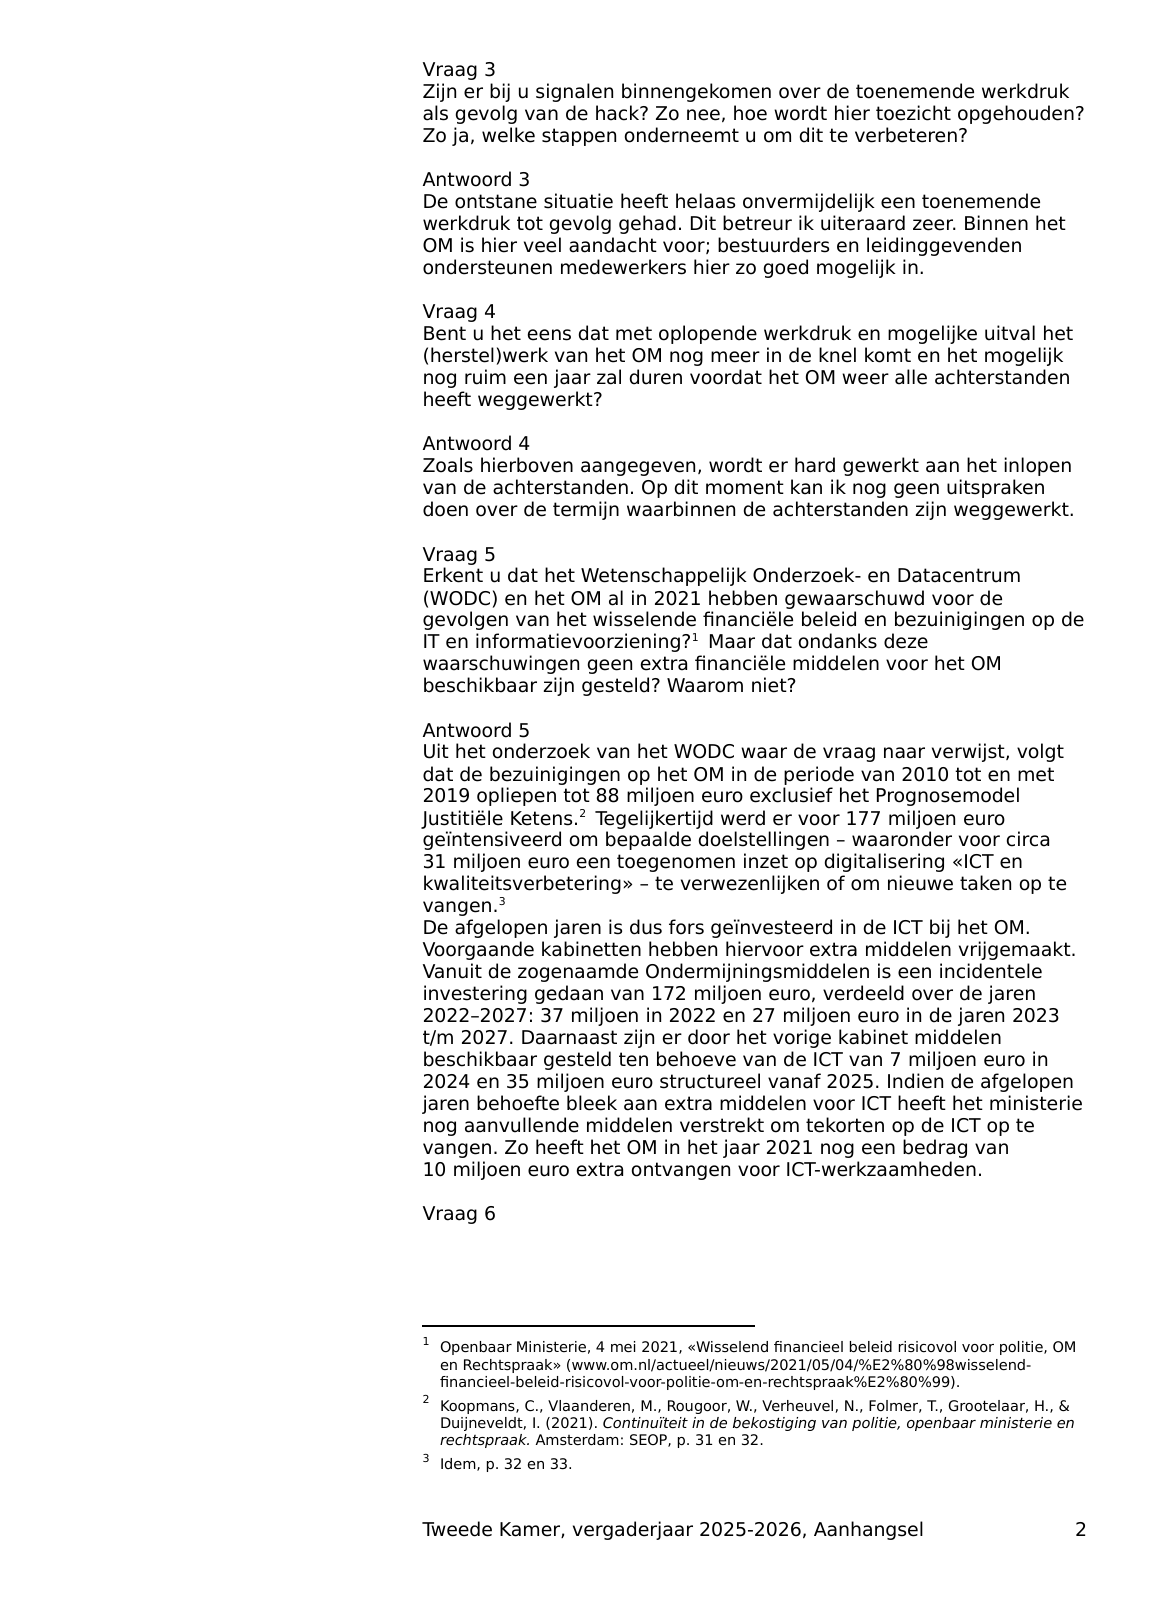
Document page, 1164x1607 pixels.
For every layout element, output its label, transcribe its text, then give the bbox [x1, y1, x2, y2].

text Vraag 4 [422, 301, 1087, 323]
text Uit het onderzoek van het WODC waar de vraag naar verwijst, volgt dat de bezuinigingen op het OM in de periode van 2010 tot en met 2019 opliepen tot 88 miljoen euro exclusief het Prognosemodel Justitiële Ketens. Tegelijkertijd werd er voor 177 miljoen euro geïntensiveerd om bepaalde doelstellingen – waaronder voor circa 31 miljoen euro een toegenomen inzet op digitalisering «ICT en kwaliteitsverbetering» – te verwezenlijken of om nieuwe taken op te vangen. [422, 741, 1087, 917]
text Vraag 6 [422, 1203, 1087, 1225]
text Vraag 3 [422, 59, 1087, 81]
text Zijn er bij u signalen binnengekomen over de toenemende werkdruk als gevolg van de hack? Zo nee, hoe wordt hier toezicht opgehouden? Zo ja, welke stappen onderneemt u om dit te verbeteren? [422, 81, 1087, 147]
text Antwoord 4 [422, 433, 1087, 455]
text Openbaar Ministerie, 4 mei 2021, «Wisselend financieel beleid risicovol voor politie, OM en Rechtspraak» (www.om.nl/actueel/nieuws/2021/05/04/%E2%80%98wisselend-financieel-beleid-risicovol-voor-politie-om-en-rechtspraak%E2%80%99). [422, 1335, 1087, 1391]
text Antwoord 3 [422, 169, 1087, 191]
text Bent u het eens dat met oplopende werkdruk en mogelijke uitval het (herstel)werk van het OM nog meer in de knel komt en het mogelijk nog ruim een jaar zal duren voordat het OM weer alle achterstanden heeft weggewerkt? [422, 323, 1087, 411]
text Vraag 5 [422, 543, 1087, 565]
text Erkent u dat het Wetenschappelijk Onderzoek- en Datacentrum (WODC) en het OM al in 2021 hebben gewaarschuwd voor de gevolgen van het wisselende financiële beleid en bezuinigingen op de IT en informatievoorziening? Maar dat ondanks deze waarschuwingen geen extra financiële middelen voor het OM beschikbaar zijn gesteld? Waarom niet? [422, 565, 1087, 697]
text Koopmans, C., Vlaanderen, M., Rougoor, W., Verheuvel, N., Folmer, T., Grootelaar, H., & Duijneveldt, I. (2021). Continuïteit in de bekostiging van politie, openbaar ministerie en rechtspraak. Amsterdam: SEOP, p. 31 en 32. [422, 1393, 1087, 1449]
text De ontstane situatie heeft helaas onvermijdelijk een toenemende werkdruk tot gevolg gehad. Dit betreur ik uiteraard zeer. Binnen het OM is hier veel aandacht voor; bestuurders en leidinggevenden ondersteunen medewerkers hier zo goed mogelijk in. [422, 191, 1087, 279]
text Antwoord 5 [422, 719, 1087, 741]
text Zoals hierboven aangegeven, wordt er hard gewerkt aan het inlopen van de achterstanden. Op dit moment kan ik nog geen uitspraken doen over de termijn waarbinnen de achterstanden zijn weggewerkt. [422, 455, 1087, 521]
text Idem, p. 32 en 33. [422, 1452, 1087, 1474]
text De afgelopen jaren is dus fors geïnvesteerd in de ICT bij het OM. Voorgaande kabinetten hebben hiervoor extra middelen vrijgemaakt. Vanuit de zogenaamde Ondermijningsmiddelen is een incidentele investering gedaan van 172 miljoen euro, verdeeld over de jaren 2022–2027: 37 miljoen in 2022 en 27 miljoen euro in de jaren 2023 t/m 2027. Daarnaast zijn er door het vorige kabinet middelen beschikbaar gesteld ten behoeve van de ICT van 7 miljoen euro in 2024 en 35 miljoen euro structureel vanaf 2025. Indien de afgelopen jaren behoefte bleek aan extra middelen voor ICT heeft het ministerie nog aanvullende middelen verstrekt om tekorten op de ICT op te vangen. Zo heeft het OM in het jaar 2021 nog een bedrag van 10 miljoen euro extra ontvangen voor ICT-werkzaamheden. [422, 917, 1087, 1181]
